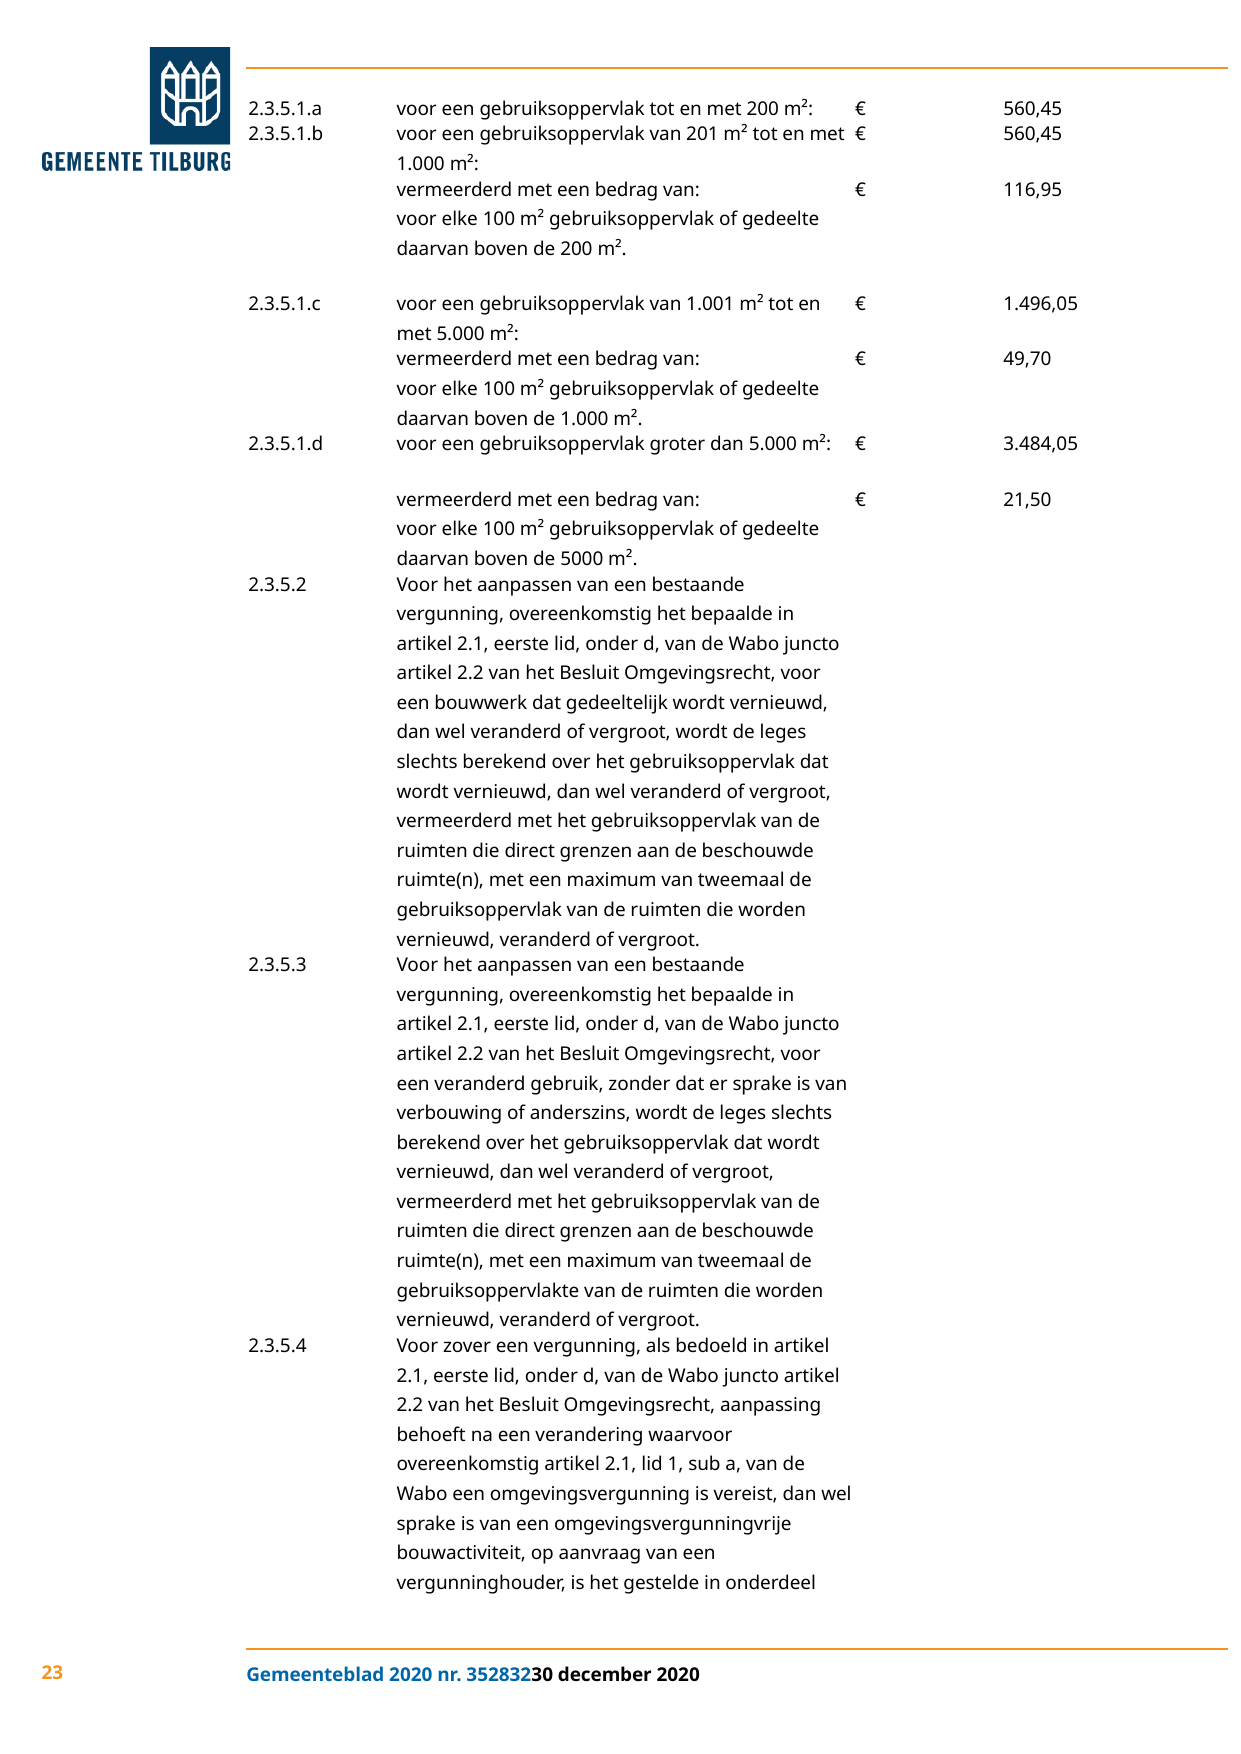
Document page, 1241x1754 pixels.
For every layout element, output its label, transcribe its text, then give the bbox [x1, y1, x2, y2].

table_cell Voor het aanpassen van een bestaande vergunning, overeenkomstig het bepaalde in artikel 2.1, eerste lid, onder d, van de Wabo juncto artikel 2.2 van het Besluit Omgevingsrecht, voor een veranderd gebruik, zonder dat er sprake is van verbouwing of anderszins, wordt de leges slechts berekend over het gebruiksoppervlak dat wordt vernieuwd, dan wel veranderd of vergroot, vermeerderd met het gebruiksoppervlak van de ruimten die direct grenzen aan de beschouwde ruimte(n), met een maximum van tweemaal de gebruiksoppervlakte van de ruimten die worden vernieuwd, veranderd of vergroot. [396, 951, 855, 1332]
table_cell [248, 346, 396, 431]
table_cell 1.496,05 [1003, 290, 1152, 346]
table_cell 116,95 [1003, 176, 1152, 290]
table_cell 2.3.5.4 [248, 1332, 396, 1594]
table_cell vermeerderd met een bedrag van: voor elke 100 m² gebruiksoppervlak of gedeelte daarvan boven de 200 m². [396, 176, 855, 290]
table_cell € [855, 121, 1003, 176]
table_cell [248, 176, 396, 290]
table_cell € [855, 431, 1003, 486]
table_cell voor een gebruiksoppervlak groter dan 5.000 m²: [396, 431, 855, 486]
table_cell 2.3.5.3 [248, 951, 396, 1332]
table_cell 3.484,05 [1003, 431, 1152, 486]
picture [41, 47, 231, 172]
table_cell [855, 1332, 1003, 1594]
table_cell vermeerderd met een bedrag van: voor elke 100 m² gebruiksoppervlak of gedeelte daarvan boven de 5000 m². [396, 486, 855, 571]
table_cell [248, 486, 396, 571]
table_cell 49,70 [1003, 346, 1152, 431]
table_cell 560,45 [1003, 95, 1152, 121]
table_cell vermeerderd met een bedrag van: voor elke 100 m² gebruiksoppervlak of gedeelte daarvan boven de 1.000 m². [396, 346, 855, 431]
table_cell € [855, 290, 1003, 346]
table_cell [1003, 951, 1152, 1332]
table_cell Voor het aanpassen van een bestaande vergunning, overeenkomstig het bepaalde in artikel 2.1, eerste lid, onder d, van de Wabo juncto artikel 2.2 van het Besluit Omgevingsrecht, voor een bouwwerk dat gedeeltelijk wordt vernieuwd, dan wel veranderd of vergroot, wordt de leges slechts berekend over het gebruiksoppervlak dat wordt vernieuwd, dan wel veranderd of vergroot, vermeerderd met het gebruiksoppervlak van de ruimten die direct grenzen aan de beschouwde ruimte(n), met een maximum van tweemaal de gebruiksoppervlak van de ruimten die worden vernieuwd, veranderd of vergroot. [396, 571, 855, 951]
table_cell [855, 571, 1003, 951]
table_cell voor een gebruiksoppervlak van 201 m² tot en met 1.000 m²: [396, 121, 855, 176]
table_cell voor een gebruiksoppervlak tot en met 200 m²: [396, 95, 855, 121]
table_cell [1003, 1332, 1152, 1594]
table_cell voor een gebruiksoppervlak van 1.001 m² tot en met 5.000 m²: [396, 290, 855, 346]
table_cell € [855, 486, 1003, 571]
table_cell 560,45 [1003, 121, 1152, 176]
table_cell € [855, 95, 1003, 121]
table_cell [855, 951, 1003, 1332]
table_cell Voor zover een vergunning, als bedoeld in artikel 2.1, eerste lid, onder d, van de Wabo juncto artikel 2.2 van het Besluit Omgevingsrecht, aanpassing behoeft na een verandering waarvoor overeenkomstig artikel 2.1, lid 1, sub a, van de Wabo een omgevingsvergunning is vereist, dan wel sprake is van een omgevingsvergunningvrije bouwactiviteit, op aanvraag van een vergunninghouder, is het gestelde in onderdeel [396, 1332, 855, 1594]
table_cell 2.3.5.1.d [248, 431, 396, 486]
table_cell 2.3.5.1.c [248, 290, 396, 346]
table_cell [1003, 571, 1152, 951]
table_cell 2.3.5.2 [248, 571, 396, 951]
table_cell € [855, 176, 1003, 290]
table_cell 2.3.5.1.b [248, 121, 396, 176]
table_cell € [855, 346, 1003, 431]
table_cell 2.3.5.1.a [248, 95, 396, 121]
table_cell 21,50 [1003, 486, 1152, 571]
